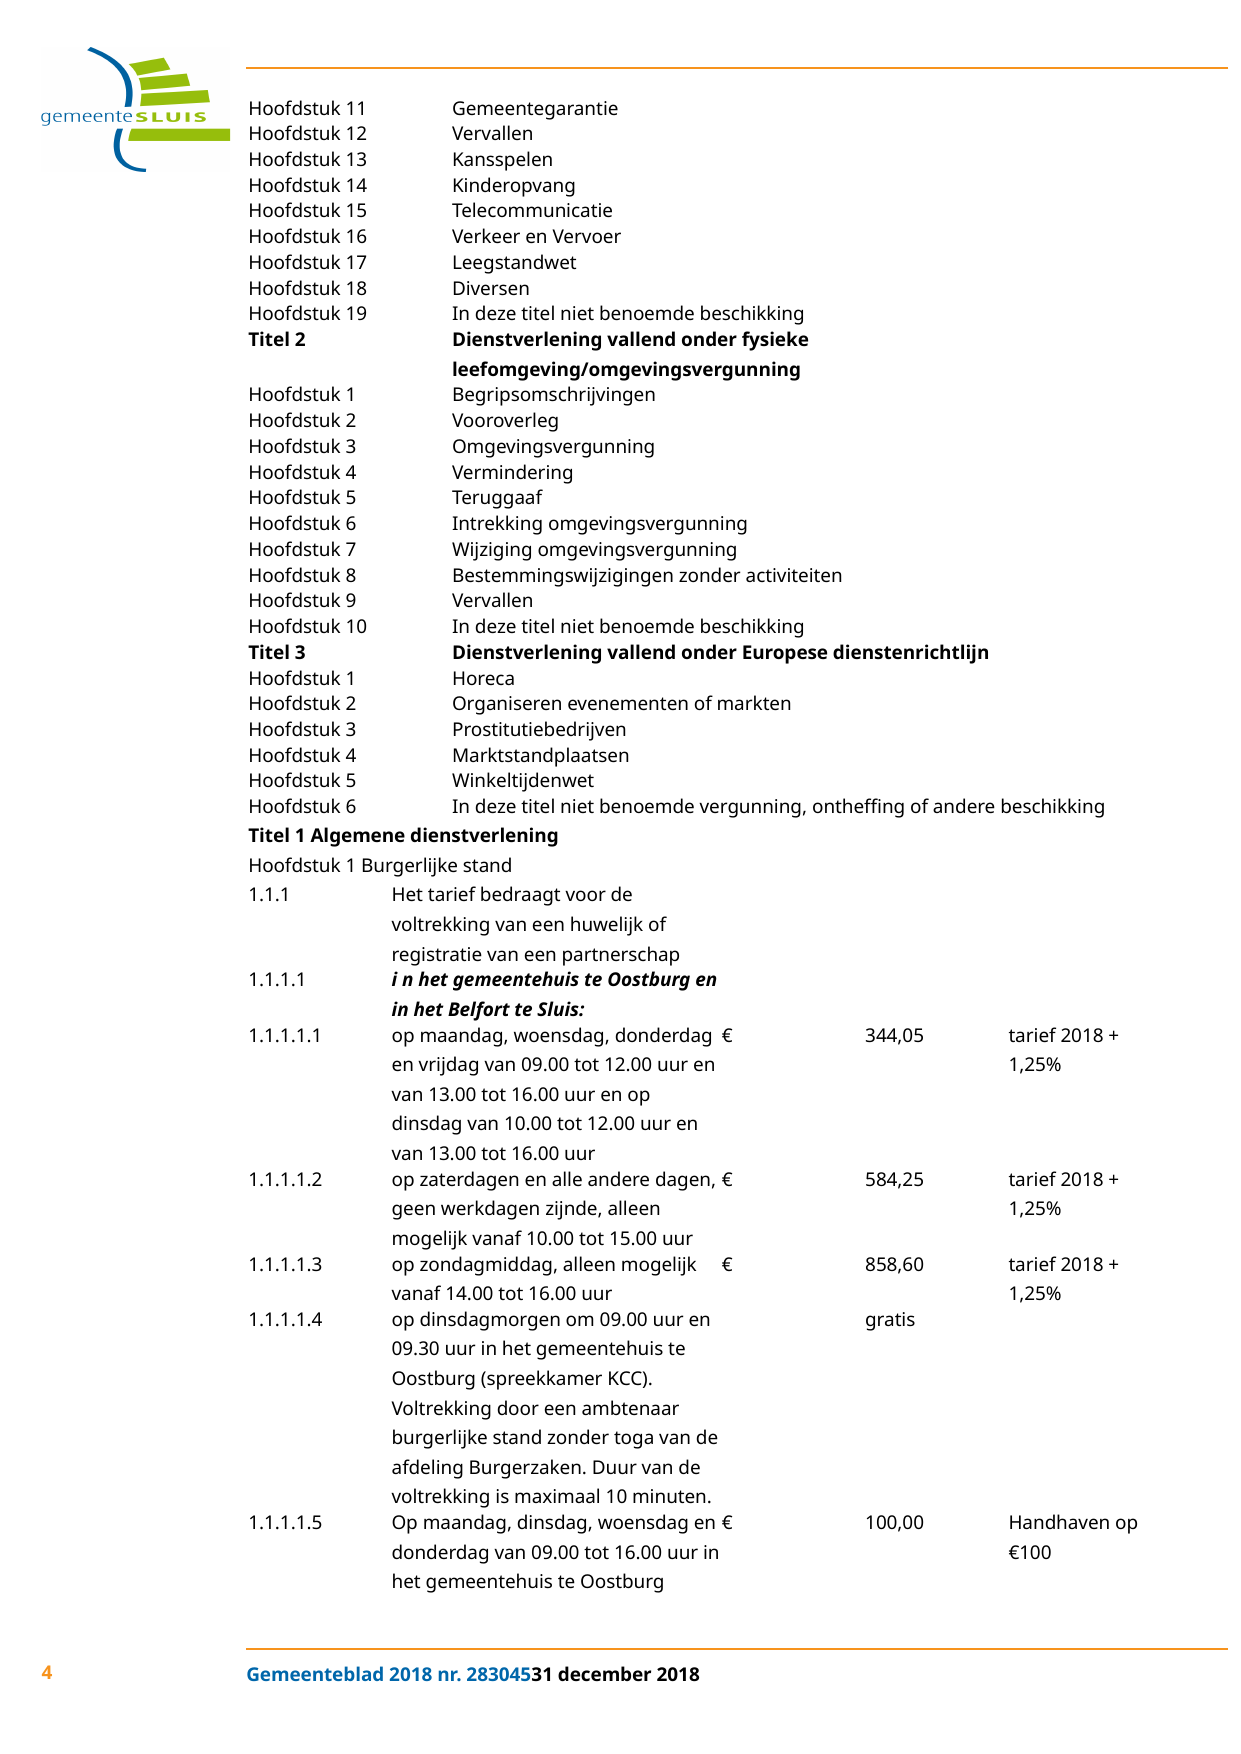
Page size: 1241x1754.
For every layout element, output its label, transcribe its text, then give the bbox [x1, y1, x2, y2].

table_cell Hoofdstuk 11 [248, 95, 452, 121]
table_cell Handhaven op €100 [1008, 1509, 1152, 1594]
table_cell [1008, 966, 1152, 1022]
table_cell Hoofdstuk 4 [248, 742, 452, 768]
table_cell Verkeer en Vervoer [452, 224, 1152, 249]
table_cell Vermindering [452, 459, 1152, 484]
table_cell 1.1.1.1 [248, 966, 391, 1022]
table_header [865, 882, 1008, 966]
table_cell € [722, 1251, 865, 1306]
table_cell 1.1.1.1.4 [248, 1306, 391, 1509]
table_cell Hoofdstuk 6 [248, 793, 452, 819]
table_cell 1.1.1.1.2 [248, 1166, 391, 1251]
table_cell In deze titel niet benoemde beschikking [452, 613, 1152, 639]
table_cell Dienstverlening vallend onder fysieke leefomgeving/omgevingsvergunning [452, 326, 1152, 382]
table_cell tarief 2018 + 1,25% [1008, 1022, 1152, 1166]
table_cell Hoofdstuk 9 [248, 588, 452, 613]
table_cell Diversen [452, 275, 1152, 301]
table_cell Hoofdstuk 1 [248, 382, 452, 407]
table_cell Winkeltijdenwet [452, 768, 1152, 793]
table_cell Prostitutiebedrijven [452, 716, 1152, 742]
table_header 1.1.1 [248, 882, 391, 966]
table_cell Begripsomschrijvingen [452, 382, 1152, 407]
table_cell In deze titel niet benoemde beschikking [452, 301, 1152, 326]
table_cell [1008, 1306, 1152, 1509]
table_cell Wijziging omgevingsvergunning [452, 536, 1152, 562]
table_cell [865, 966, 1008, 1022]
table_cell op dinsdagmorgen om 09.00 uur en 09.30 uur in het gemeentehuis te Oostburg (spreekkamer KCC). Voltrekking door een ambtenaar burgerlijke stand zonder toga van de afdeling Burgerzaken. Duur van de voltrekking is maximaal 10 minuten. [391, 1306, 722, 1509]
table_cell Hoofdstuk 3 [248, 716, 452, 742]
table_cell Horeca [452, 665, 1152, 690]
table_cell € [722, 1509, 865, 1594]
table_cell Hoofdstuk 4 [248, 459, 452, 484]
table_cell Gemeentegarantie [452, 95, 1152, 121]
table_cell Op maandag, dinsdag, woensdag en donderdag van 09.00 tot 16.00 uur in het gemeentehuis te Oostburg [391, 1509, 722, 1594]
table_cell Hoofdstuk 13 [248, 146, 452, 172]
table_cell Hoofdstuk 5 [248, 768, 452, 793]
table_cell Hoofdstuk 14 [248, 172, 452, 198]
table_cell Hoofdstuk 5 [248, 485, 452, 510]
table_cell gratis [865, 1306, 1008, 1509]
text Hoofdstuk 1 Burgerlijke stand [248, 852, 1152, 878]
table_cell Hoofdstuk 12 [248, 121, 452, 146]
table_cell Marktstandplaatsen [452, 742, 1152, 768]
table_cell Hoofdstuk 2 [248, 408, 452, 433]
table_cell Titel 3 [248, 639, 452, 665]
table_cell Hoofdstuk 17 [248, 249, 452, 275]
table_cell op zondagmiddag, alleen mogelijk vanaf 14.00 tot 16.00 uur [391, 1251, 722, 1306]
table_header [722, 882, 865, 966]
table_cell Bestemmingswijzigingen zonder activiteiten [452, 562, 1152, 587]
table_cell Hoofdstuk 1 [248, 665, 452, 690]
table_cell Hoofdstuk 7 [248, 536, 452, 562]
table_cell 858,60 [865, 1251, 1008, 1306]
table_cell i n het gemeentehuis te Oostburg en in het Belfort te Sluis: [391, 966, 722, 1022]
table_cell Hoofdstuk 16 [248, 224, 452, 249]
table_cell Teruggaaf [452, 485, 1152, 510]
table_cell Hoofdstuk 8 [248, 562, 452, 587]
table_cell op zaterdagen en alle andere dagen, geen werkdagen zijnde, alleen mogelijk vanaf 10.00 tot 15.00 uur [391, 1166, 722, 1251]
table_cell 584,25 [865, 1166, 1008, 1251]
table_cell 344,05 [865, 1022, 1008, 1166]
table_cell Hoofdstuk 18 [248, 275, 452, 301]
table_cell Vervallen [452, 121, 1152, 146]
text Titel 1 Algemene dienstverlening [248, 822, 1152, 848]
table_cell [722, 966, 865, 1022]
table_cell In deze titel niet benoemde vergunning, ontheffing of andere beschikking [452, 793, 1152, 819]
table_cell Telecommunicatie [452, 198, 1152, 223]
table_cell Omgevingsvergunning [452, 433, 1152, 459]
table_cell Hoofdstuk 15 [248, 198, 452, 223]
table_cell Titel 2 [248, 326, 452, 382]
table_cell Vooroverleg [452, 408, 1152, 433]
table_cell € [722, 1166, 865, 1251]
table_cell 1.1.1.1.5 [248, 1509, 391, 1594]
table_cell Hoofdstuk 2 [248, 690, 452, 716]
table_cell Leegstandwet [452, 249, 1152, 275]
table_cell 100,00 [865, 1509, 1008, 1594]
table_header [1008, 882, 1152, 966]
table_cell Vervallen [452, 588, 1152, 613]
table_cell Hoofdstuk 10 [248, 613, 452, 639]
table_cell Intrekking omgevingsvergunning [452, 510, 1152, 536]
table_cell Dienstverlening vallend onder Europese dienstenrichtlijn [452, 639, 1152, 665]
table_cell [722, 1306, 865, 1509]
table_cell Hoofdstuk 19 [248, 301, 452, 326]
table_cell Kansspelen [452, 146, 1152, 172]
table_cell Organiseren evenementen of markten [452, 690, 1152, 716]
table_cell Hoofdstuk 3 [248, 433, 452, 459]
table_cell Hoofdstuk 6 [248, 510, 452, 536]
table_cell tarief 2018 + 1,25% [1008, 1166, 1152, 1251]
table_cell 1.1.1.1.3 [248, 1251, 391, 1306]
table_cell € [722, 1022, 865, 1166]
table_cell Kinderopvang [452, 172, 1152, 198]
table_cell 1.1.1.1.1 [248, 1022, 391, 1166]
picture [41, 47, 231, 172]
table_cell tarief 2018 + 1,25% [1008, 1251, 1152, 1306]
table_header Het tarief bedraagt voor de voltrekking van een huwelijk of registratie van een partnerschap [391, 882, 722, 966]
table_cell op maandag, woensdag, donderdag en vrijdag van 09.00 tot 12.00 uur en van 13.00 tot 16.00 uur en op dinsdag van 10.00 tot 12.00 uur en van 13.00 tot 16.00 uur [391, 1022, 722, 1166]
